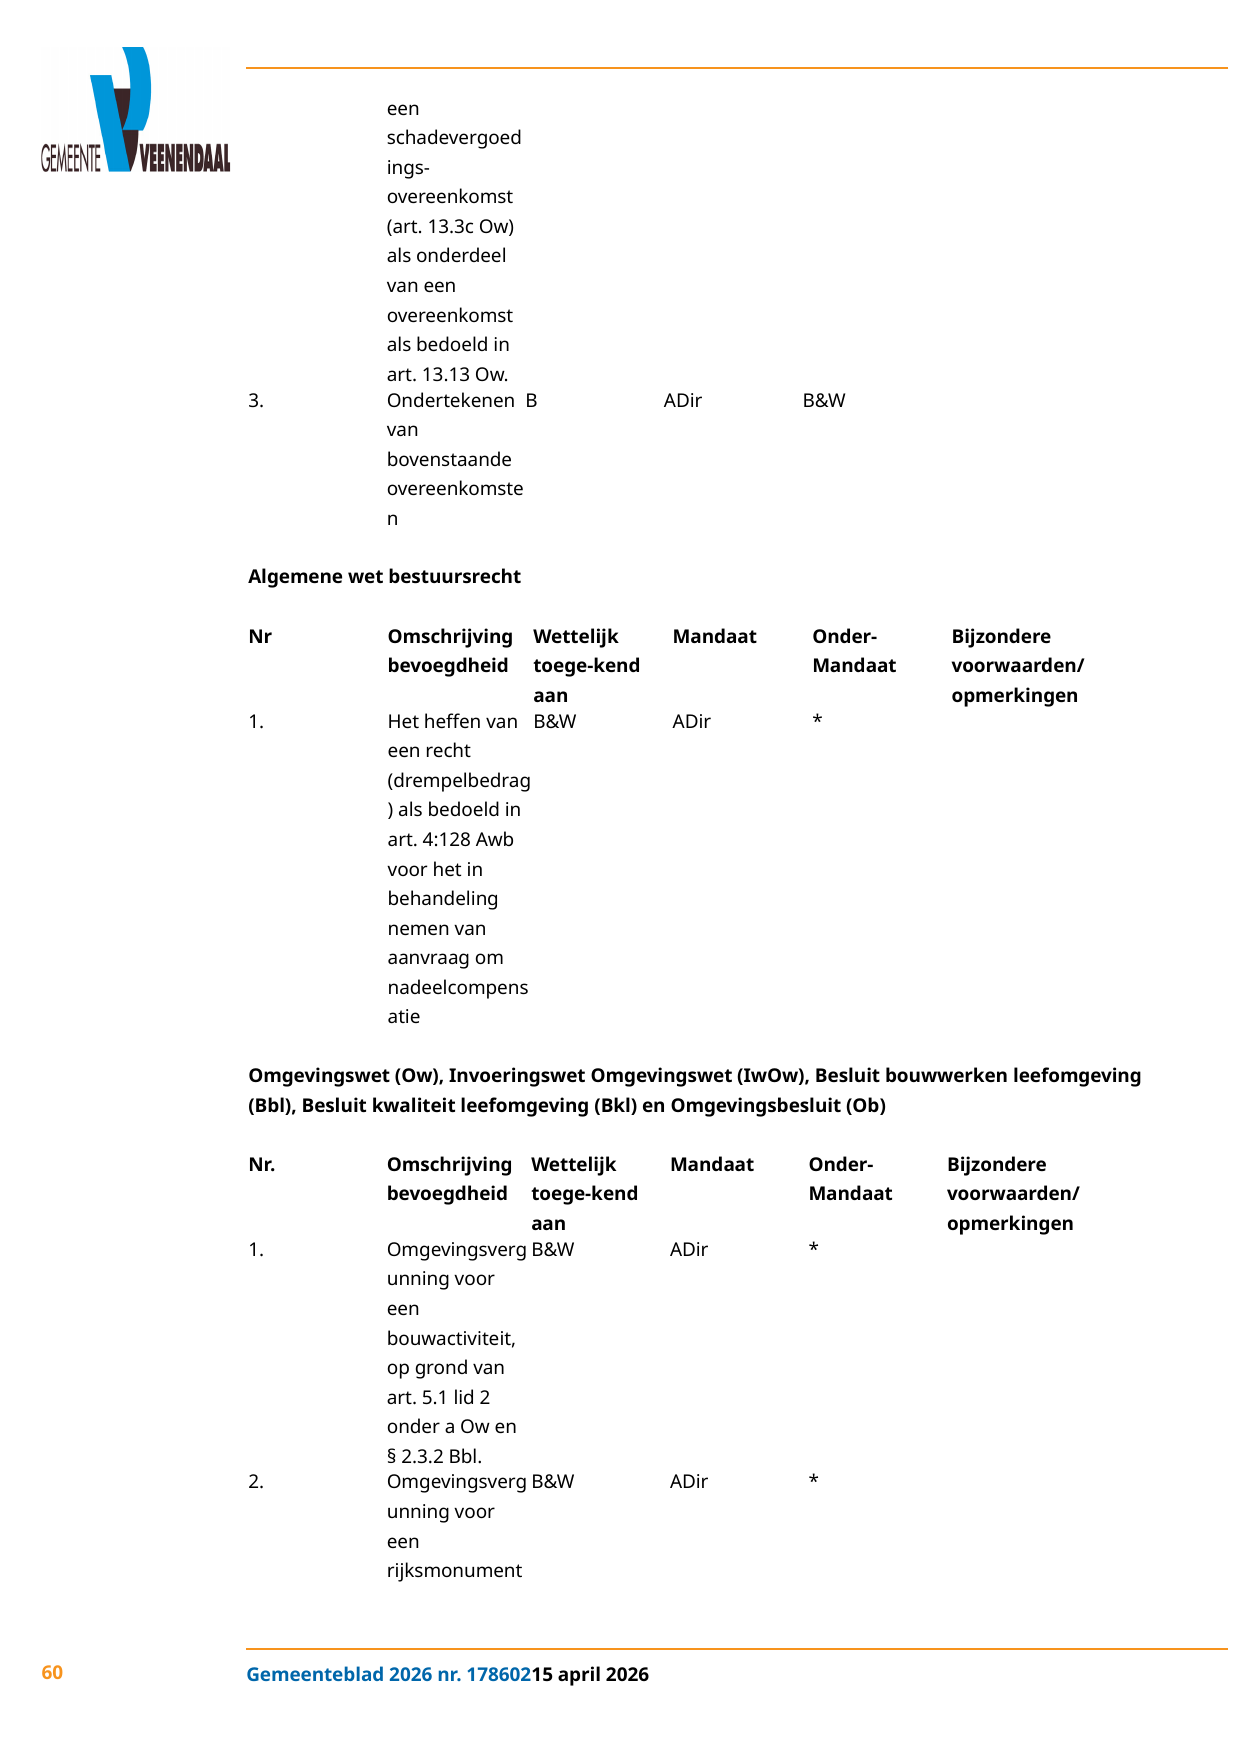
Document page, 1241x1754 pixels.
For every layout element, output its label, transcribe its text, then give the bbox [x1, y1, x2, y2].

table_cell ADir [670, 1236, 808, 1469]
table_header Mandaat [673, 623, 812, 708]
table_header Bijzondere voorwaarden/ opmerkingen [947, 1151, 1152, 1236]
table_header Omschrijving bevoegdheid [388, 623, 533, 708]
table_header Wettelijk toege-kend aan [533, 623, 672, 708]
table_cell B&W [802, 387, 941, 531]
table_header Nr [248, 623, 387, 708]
table_cell [947, 1236, 1152, 1469]
table_cell een schadevergoedings-overeenkomst (art. 13.3c Ow) als onderdeel van een overeenkomst als bedoeld in art. 13.13 Ow. [387, 95, 525, 387]
table_header Onder- Mandaat [808, 1151, 947, 1236]
table_header Wettelijk toege-kend aan [531, 1151, 670, 1236]
table_cell [525, 95, 664, 387]
table_cell B&W [533, 708, 672, 1029]
table_cell B&W [531, 1236, 670, 1469]
table_cell Ondertekenen van bovenstaande overeenkomsten [387, 387, 525, 531]
table_cell [941, 95, 1152, 387]
table_cell 3. [248, 387, 387, 531]
picture [41, 47, 130, 172]
table_cell * [808, 1236, 947, 1469]
table_header Nr. [248, 1151, 387, 1236]
table_cell Omgevingsvergunning voor een bouwactiviteit, op grond van art. 5.1 lid 2 onder a Ow en § 2.3.2 Bbl. [387, 1236, 531, 1469]
table_cell ADir [673, 708, 812, 1029]
table_cell * [808, 1469, 947, 1583]
table_cell 1. [248, 1236, 387, 1469]
table_cell [664, 95, 802, 387]
table_cell [802, 95, 941, 387]
table_cell B&W [531, 1469, 670, 1583]
table_cell Het heffen van een recht (drempelbedrag) als bedoeld in art. 4:128 Awb voor het in behandeling nemen van aanvraag om nadeelcompensatie [388, 708, 533, 1029]
table_cell 1. [248, 708, 387, 1029]
table_cell B [525, 387, 664, 531]
text Algemene wet bestuursrecht [248, 564, 1152, 589]
table_cell [951, 708, 1152, 1029]
table_cell ADir [664, 387, 802, 531]
table_cell * [812, 708, 951, 1029]
table_cell 2. [248, 1469, 387, 1583]
table_header Bijzondere voorwaarden/ opmerkingen [951, 623, 1152, 708]
table_cell ADir [670, 1469, 808, 1583]
table_cell Omgevingsvergunning voor een rijksmonument [387, 1469, 531, 1583]
table_cell [941, 387, 1152, 531]
text Omgevingswet (Ow), Invoeringswet Omgevingswet (IwOw), Besluit bouwwerken leefomgeving (Bbl), Besluit kwaliteit leefomgeving (Bkl) en Omgevingsbesluit (Ob) [248, 1062, 1152, 1117]
table_header Onder- Mandaat [812, 623, 951, 708]
picture [123, 47, 231, 172]
table_cell [947, 1469, 1152, 1583]
table_cell [248, 95, 387, 387]
table_header Omschrijving bevoegdheid [387, 1151, 531, 1236]
table_header Mandaat [670, 1151, 808, 1236]
